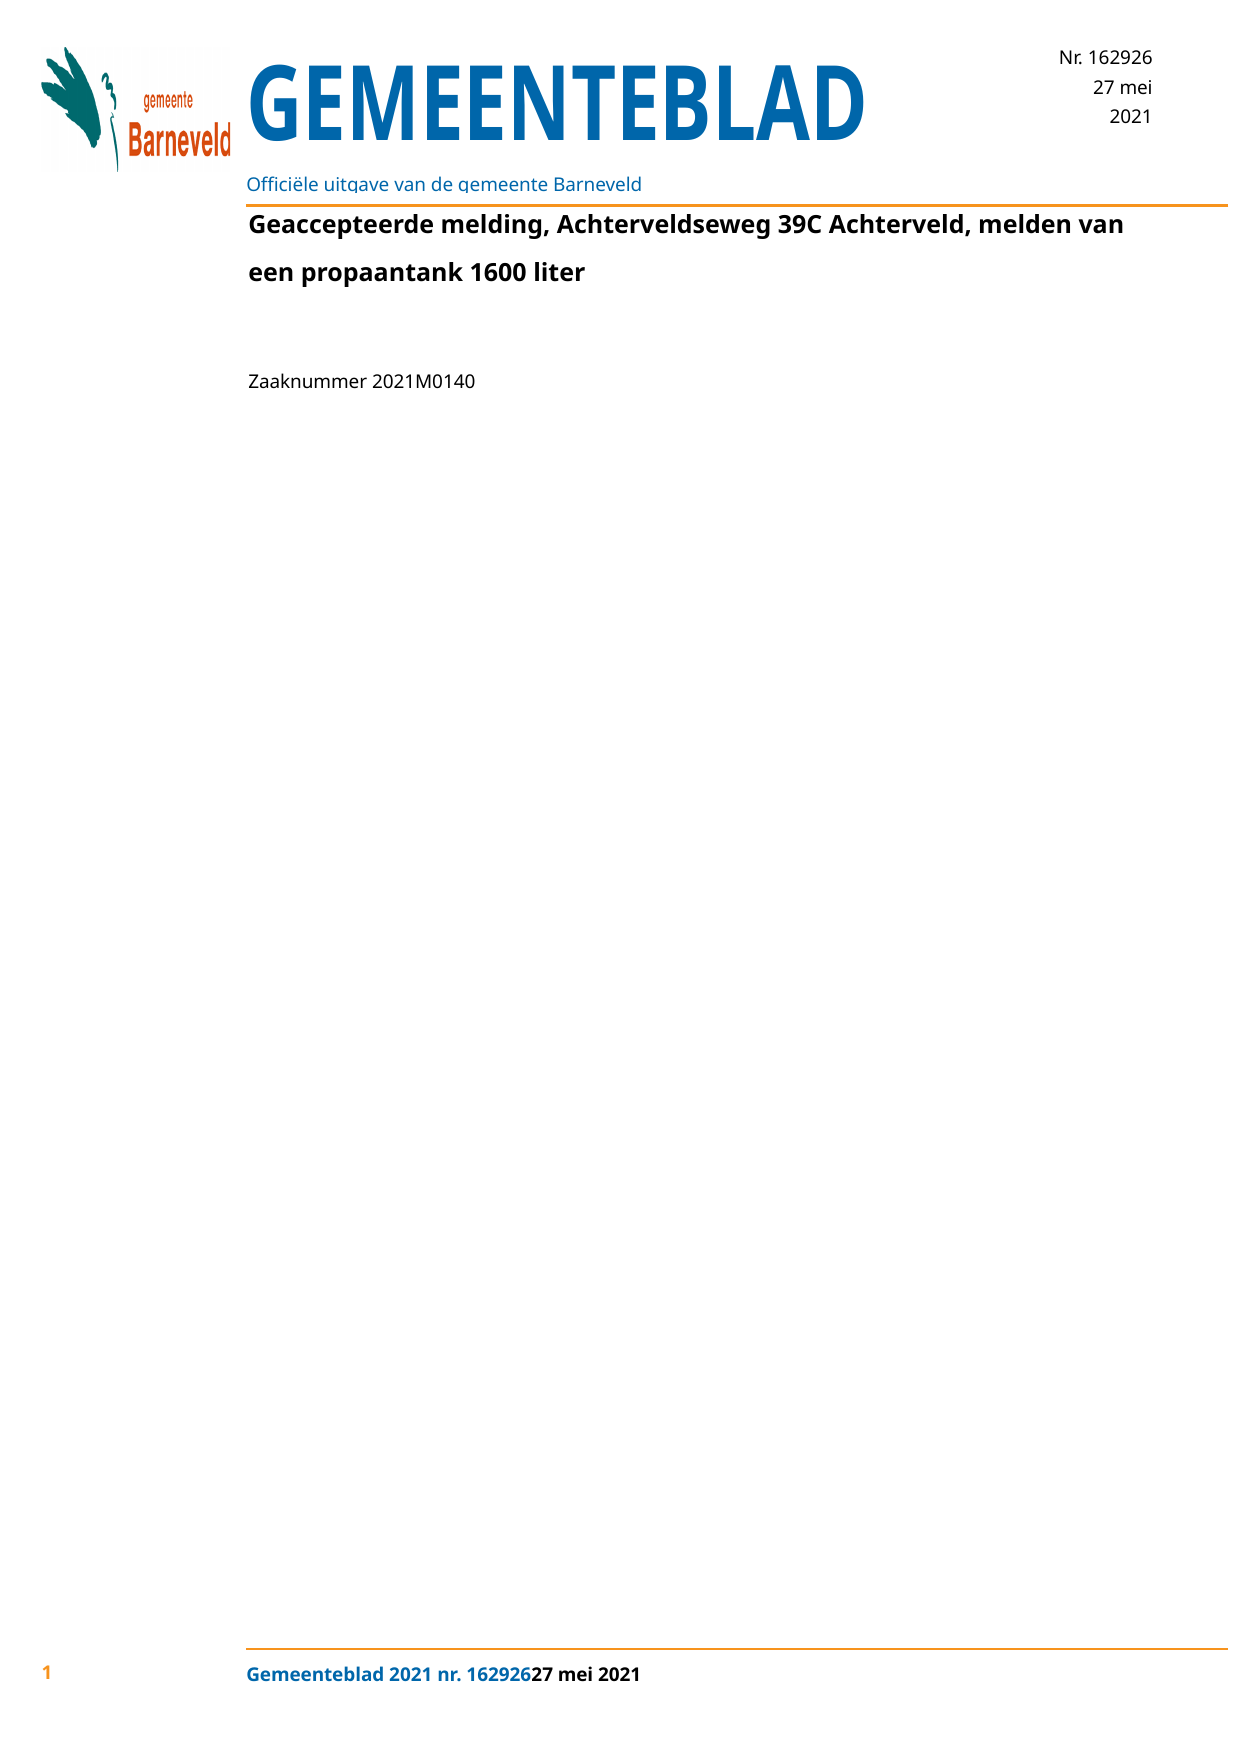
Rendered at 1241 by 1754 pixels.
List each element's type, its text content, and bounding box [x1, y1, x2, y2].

text Geaccepteerde melding, Achterveldseweg 39C Achterveld, melden van een propaantank 1600 liter [248, 207, 1152, 288]
text Zaaknummer 2021M0140 [248, 368, 1152, 394]
picture [41, 47, 231, 172]
